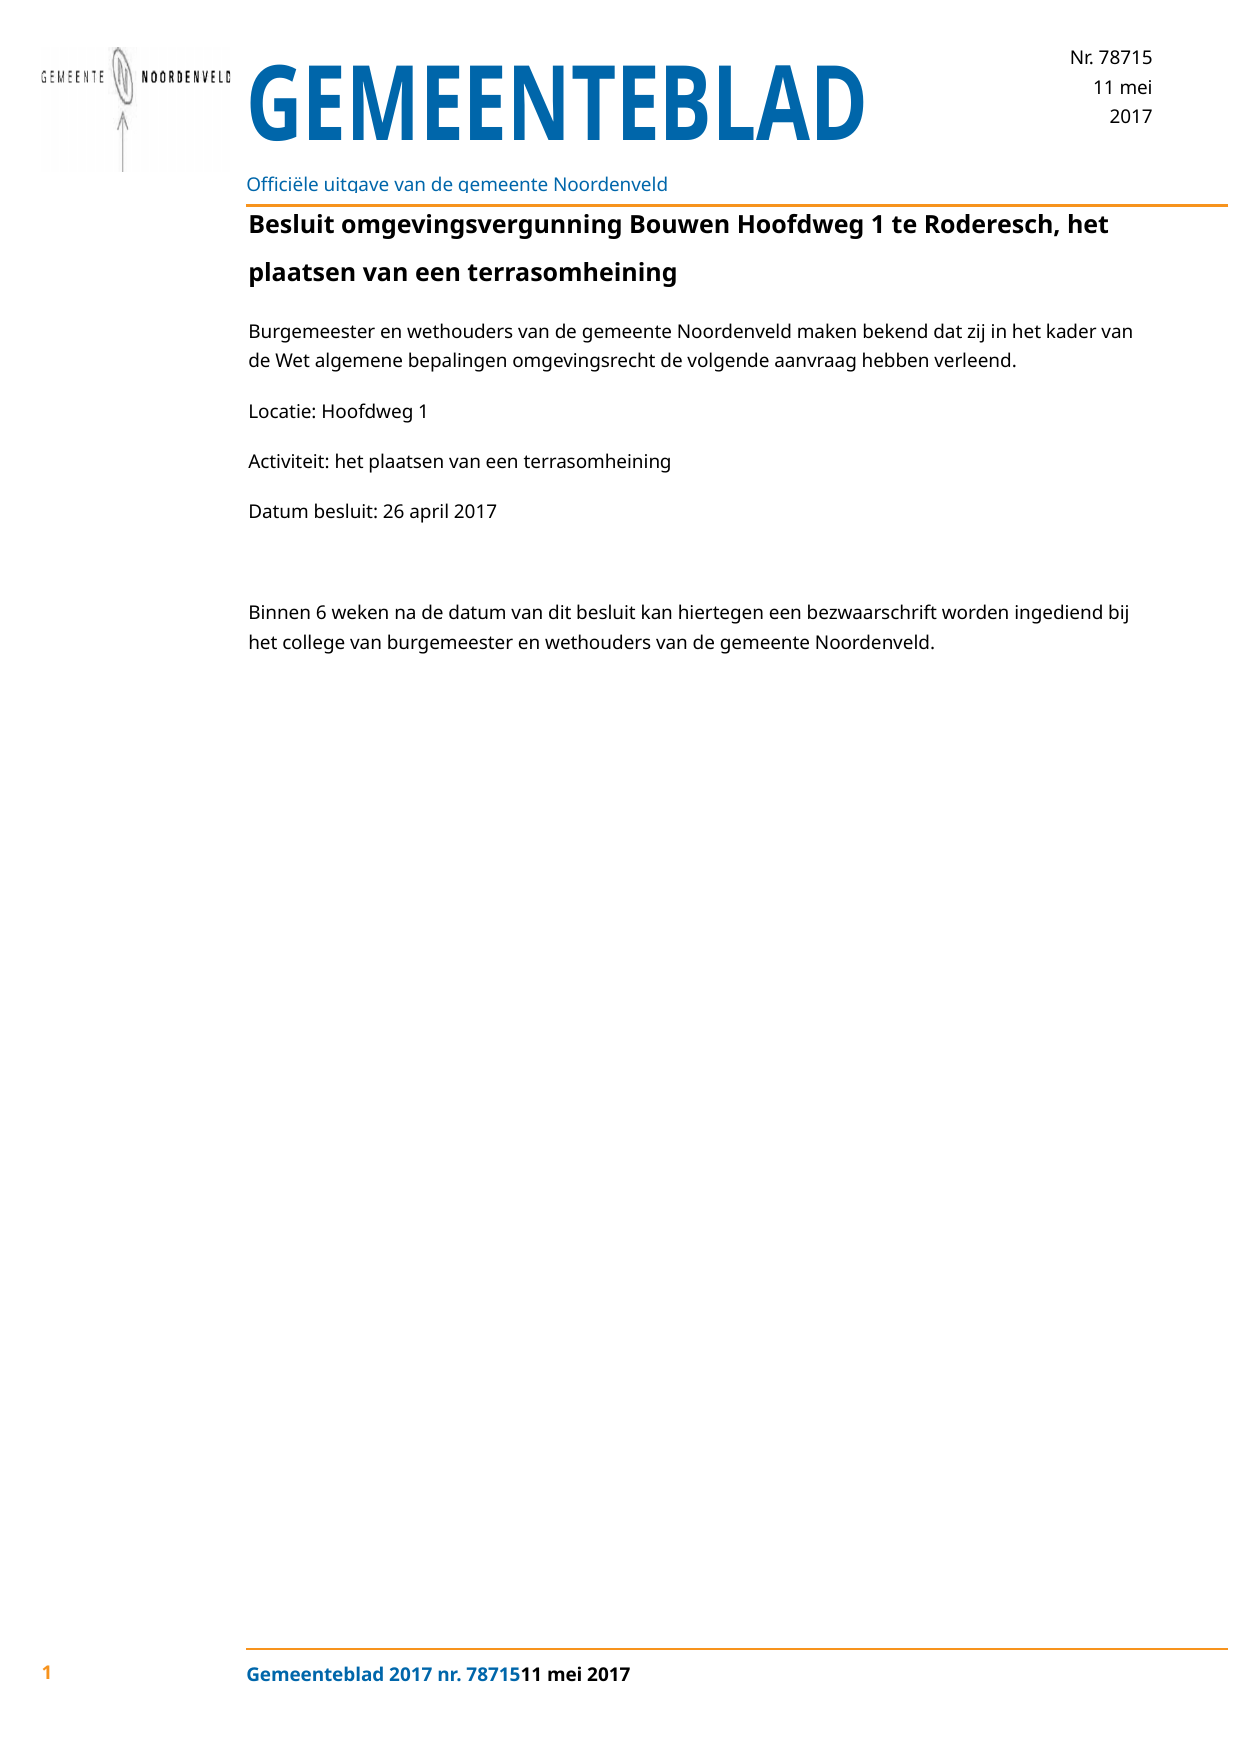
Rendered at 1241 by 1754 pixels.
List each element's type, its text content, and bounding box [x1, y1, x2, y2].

text Binnen 6 weken na de datum van dit besluit kan hiertegen een bezwaarschrift worden ingediend bij het college van burgemeester en wethouders van de gemeente Noordenveld. [248, 599, 1152, 655]
text Datum besluit: 26 april 2017 [248, 499, 1152, 524]
text Locatie: Hoofdweg 1 [248, 398, 1152, 424]
text Activiteit: het plaatsen van een terrasomheining [248, 448, 1152, 474]
picture [41, 47, 231, 172]
text Burgemeester en wethouders van de gemeente Noordenveld maken bekend dat zij in het kader van de Wet algemene bepalingen omgevingsrecht de volgende aanvraag hebben verleend. [248, 318, 1152, 373]
text Besluit omgevingsvergunning Bouwen Hoofdweg 1 te Roderesch, het plaatsen van een terrasomheining [248, 207, 1152, 288]
